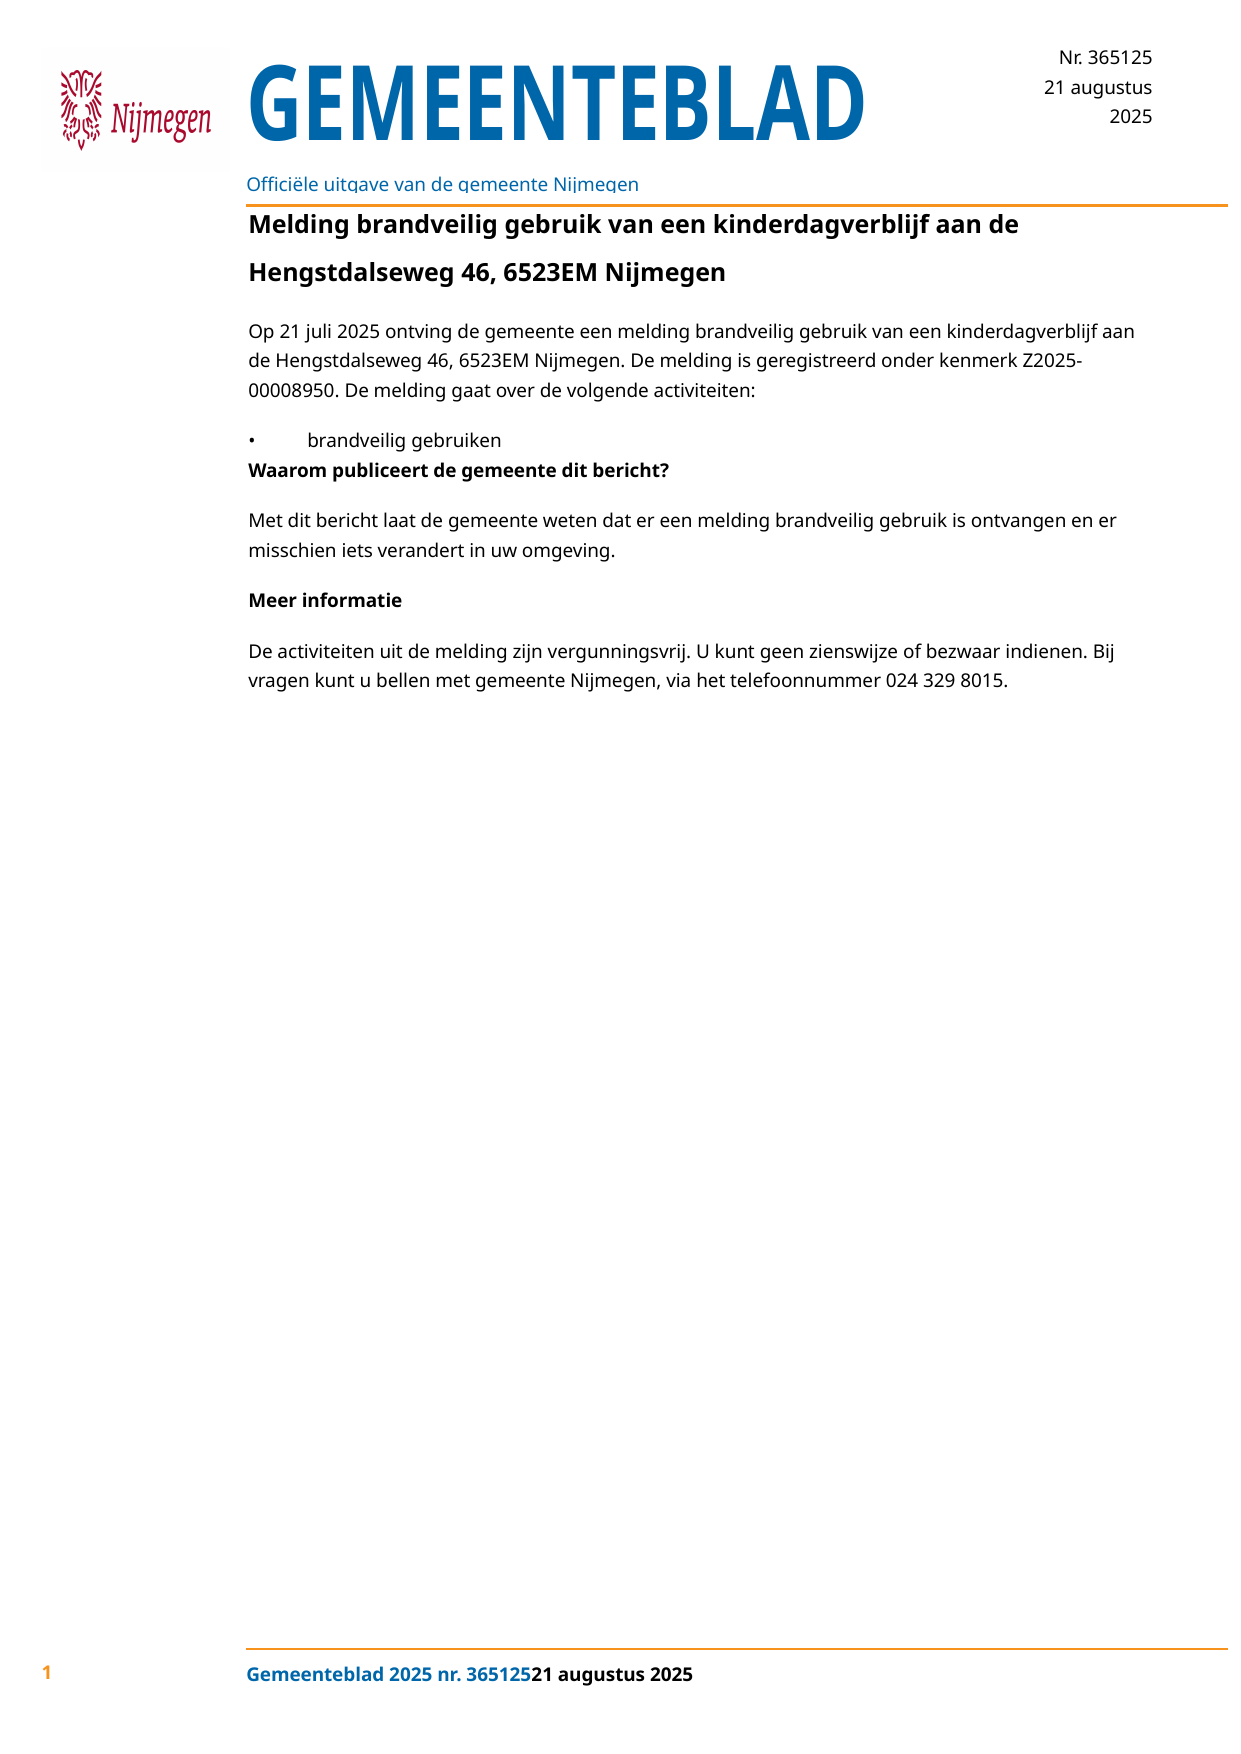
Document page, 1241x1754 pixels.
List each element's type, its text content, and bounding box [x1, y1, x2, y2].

text Waarom publiceert de gemeente dit bericht? [248, 457, 1152, 483]
text Melding brandveilig gebruik van een kinderdagverblijf aan de Hengstdalseweg 46, 6523EM Nijmegen [248, 207, 1152, 288]
list brandveilig gebruiken [248, 427, 1152, 453]
text Meer informatie [248, 587, 1152, 613]
picture [41, 47, 231, 172]
text Met dit bericht laat de gemeente weten dat er een melding brandveilig gebruik is ontvangen en er misschien iets verandert in uw omgeving. [248, 507, 1152, 563]
text De activiteiten uit de melding zijn vergunningsvrij. U kunt geen zienswijze of bezwaar indienen. Bij vragen kunt u bellen met gemeente Nijmegen, via het telefoonnummer 024 329 8015. [248, 638, 1152, 693]
text Op 21 juli 2025 ontving de gemeente een melding brandveilig gebruik van een kinderdagverblijf aan de Hengstdalseweg 46, 6523EM Nijmegen. De melding is geregistreerd onder kenmerk Z2025-00008950. De melding gaat over de volgende activiteiten: [248, 318, 1152, 403]
